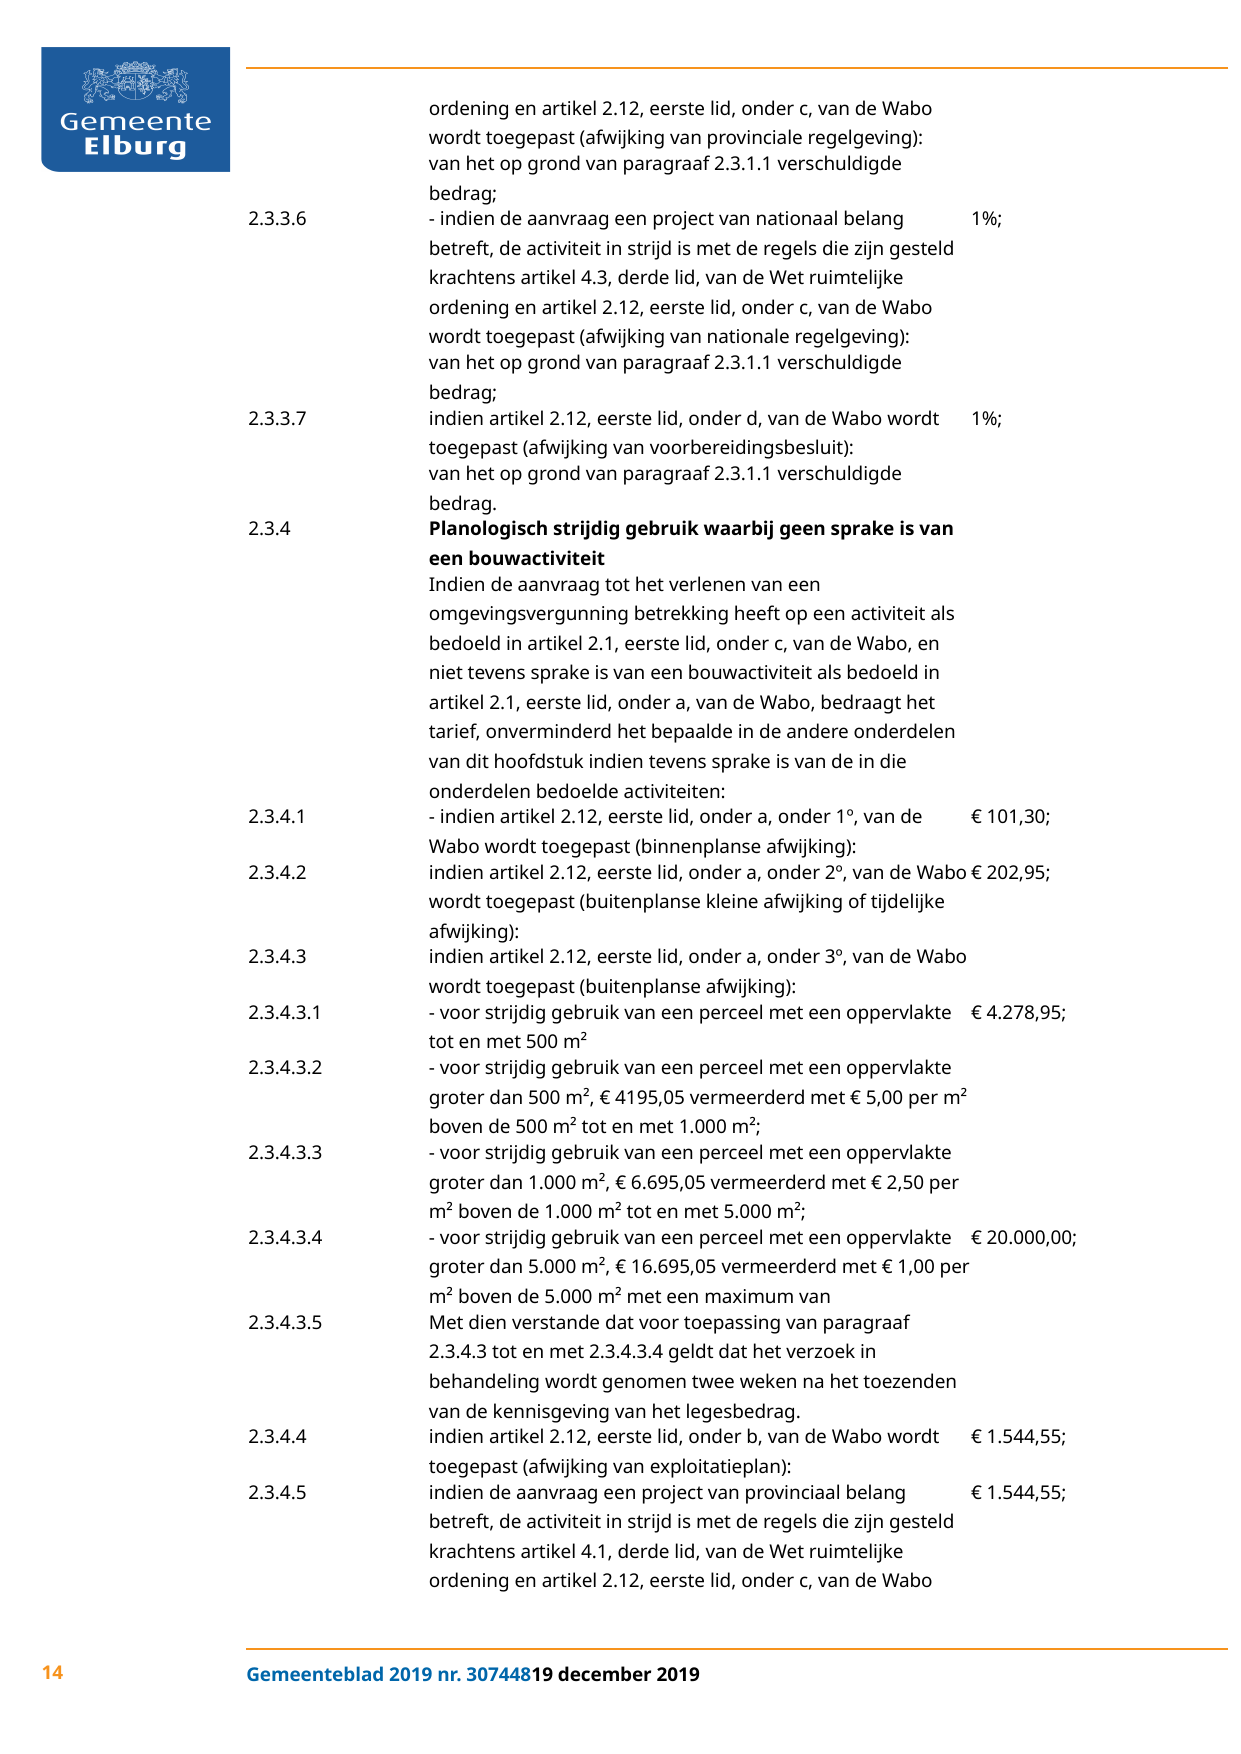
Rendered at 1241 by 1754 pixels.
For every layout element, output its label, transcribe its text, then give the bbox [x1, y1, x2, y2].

table_cell 2.3.3.7 [248, 405, 429, 460]
table_cell ordening en artikel 2.12, eerste lid, onder c, van de Wabo wordt toegepast (afwijking van provinciale regelgeving): [429, 95, 971, 150]
table_cell Indien de aanvraag tot het verlenen van een omgevingsvergunning betrekking heeft op een activiteit als bedoeld in artikel 2.1, eerste lid, onder c, van de Wabo, en niet tevens sprake is van een bouwactiviteit als bedoeld in artikel 2.1, eerste lid, onder a, van de Wabo, bedraagt het tarief, onverminderd het bepaalde in de andere onderdelen van dit hoofdstuk indien tevens sprake is van de in die onderdelen bedoelde activiteiten: [429, 571, 971, 803]
table_cell € 4.278,95; [971, 999, 1152, 1054]
picture [41, 47, 231, 172]
table_cell indien artikel 2.12, eerste lid, onder b, van de Wabo wordt toegepast (afwijking van exploitatieplan): [429, 1424, 971, 1479]
table_cell Planologisch strijdig gebruik waarbij geen sprake is van een bouwactiviteit [429, 515, 971, 571]
table_cell [971, 150, 1152, 205]
table_cell [971, 571, 1152, 803]
table_cell 1%; [971, 405, 1152, 460]
table_cell 2.3.4.3.5 [248, 1309, 429, 1423]
table_cell [971, 515, 1152, 571]
table_cell 2.3.4.3.2 [248, 1054, 429, 1139]
table_cell indien artikel 2.12, eerste lid, onder a, onder 3º, van de Wabo wordt toegepast (buitenplanse afwijking): [429, 944, 971, 999]
table_cell [971, 944, 1152, 999]
table_cell 2.3.4 [248, 515, 429, 571]
table_cell [971, 460, 1152, 515]
table_cell 2.3.3.6 [248, 205, 429, 349]
table_cell € 1.544,55; [971, 1479, 1152, 1593]
table_cell - voor strijdig gebruik van een perceel met een oppervlakte groter dan 500 m², € 4195,05 vermeerderd met € 5,00 per m² boven de 500 m² tot en met 1.000 m²; [429, 1054, 971, 1139]
table_cell [248, 460, 429, 515]
table_cell [971, 1054, 1152, 1139]
table_cell [248, 571, 429, 803]
table_cell 2.3.4.4 [248, 1424, 429, 1479]
table_cell 2.3.4.5 [248, 1479, 429, 1593]
table_cell [971, 1139, 1152, 1224]
table_cell van het op grond van paragraaf 2.3.1.1 verschuldigde bedrag; [429, 150, 971, 205]
table_cell 1%; [971, 205, 1152, 349]
table_cell - voor strijdig gebruik van een perceel met een oppervlakte groter dan 5.000 m², € 16.695,05 vermeerderd met € 1,00 per m² boven de 5.000 m² met een maximum van [429, 1224, 971, 1309]
table_cell 2.3.4.2 [248, 859, 429, 944]
table_cell 2.3.4.1 [248, 804, 429, 859]
table_cell € 101,30; [971, 804, 1152, 859]
table_cell van het op grond van paragraaf 2.3.1.1 verschuldigde bedrag; [429, 350, 971, 405]
table_cell - voor strijdig gebruik van een perceel met een oppervlakte groter dan 1.000 m², € 6.695,05 vermeerderd met € 2,50 per m² boven de 1.000 m² tot en met 5.000 m²; [429, 1139, 971, 1224]
table_cell - indien de aanvraag een project van nationaal belang betreft, de activiteit in strijd is met de regels die zijn gesteld krachtens artikel 4.3, derde lid, van de Wet ruimtelijke ordening en artikel 2.12, eerste lid, onder c, van de Wabo wordt toegepast (afwijking van nationale regelgeving): [429, 205, 971, 349]
table_cell € 20.000,00; [971, 1224, 1152, 1309]
table_cell indien de aanvraag een project van provinciaal belang betreft, de activiteit in strijd is met de regels die zijn gesteld krachtens artikel 4.1, derde lid, van de Wet ruimtelijke ordening en artikel 2.12, eerste lid, onder c, van de Wabo [429, 1479, 971, 1593]
table_cell indien artikel 2.12, eerste lid, onder a, onder 2º, van de Wabo wordt toegepast (buitenplanse kleine afwijking of tijdelijke afwijking): [429, 859, 971, 944]
table_cell 2.3.4.3.1 [248, 999, 429, 1054]
table_cell [248, 150, 429, 205]
table_cell [248, 350, 429, 405]
table_cell [971, 95, 1152, 150]
table_cell [248, 95, 429, 150]
table_cell 2.3.4.3.4 [248, 1224, 429, 1309]
table_cell € 202,95; [971, 859, 1152, 944]
table_cell - voor strijdig gebruik van een perceel met een oppervlakte tot en met 500 m² [429, 999, 971, 1054]
table_cell 2.3.4.3 [248, 944, 429, 999]
table_cell [971, 350, 1152, 405]
table_cell Met dien verstande dat voor toepassing van paragraaf 2.3.4.3 tot en met 2.3.4.3.4 geldt dat het verzoek in behandeling wordt genomen twee weken na het toezenden van de kennisgeving van het legesbedrag. [429, 1309, 971, 1423]
table_cell van het op grond van paragraaf 2.3.1.1 verschuldigde bedrag. [429, 460, 971, 515]
table_cell 2.3.4.3.3 [248, 1139, 429, 1224]
table_cell [971, 1309, 1152, 1423]
table_cell indien artikel 2.12, eerste lid, onder d, van de Wabo wordt toegepast (afwijking van voorbereidingsbesluit): [429, 405, 971, 460]
table_cell € 1.544,55; [971, 1424, 1152, 1479]
table_cell - indien artikel 2.12, eerste lid, onder a, onder 1º, van de Wabo wordt toegepast (binnenplanse afwijking): [429, 804, 971, 859]
